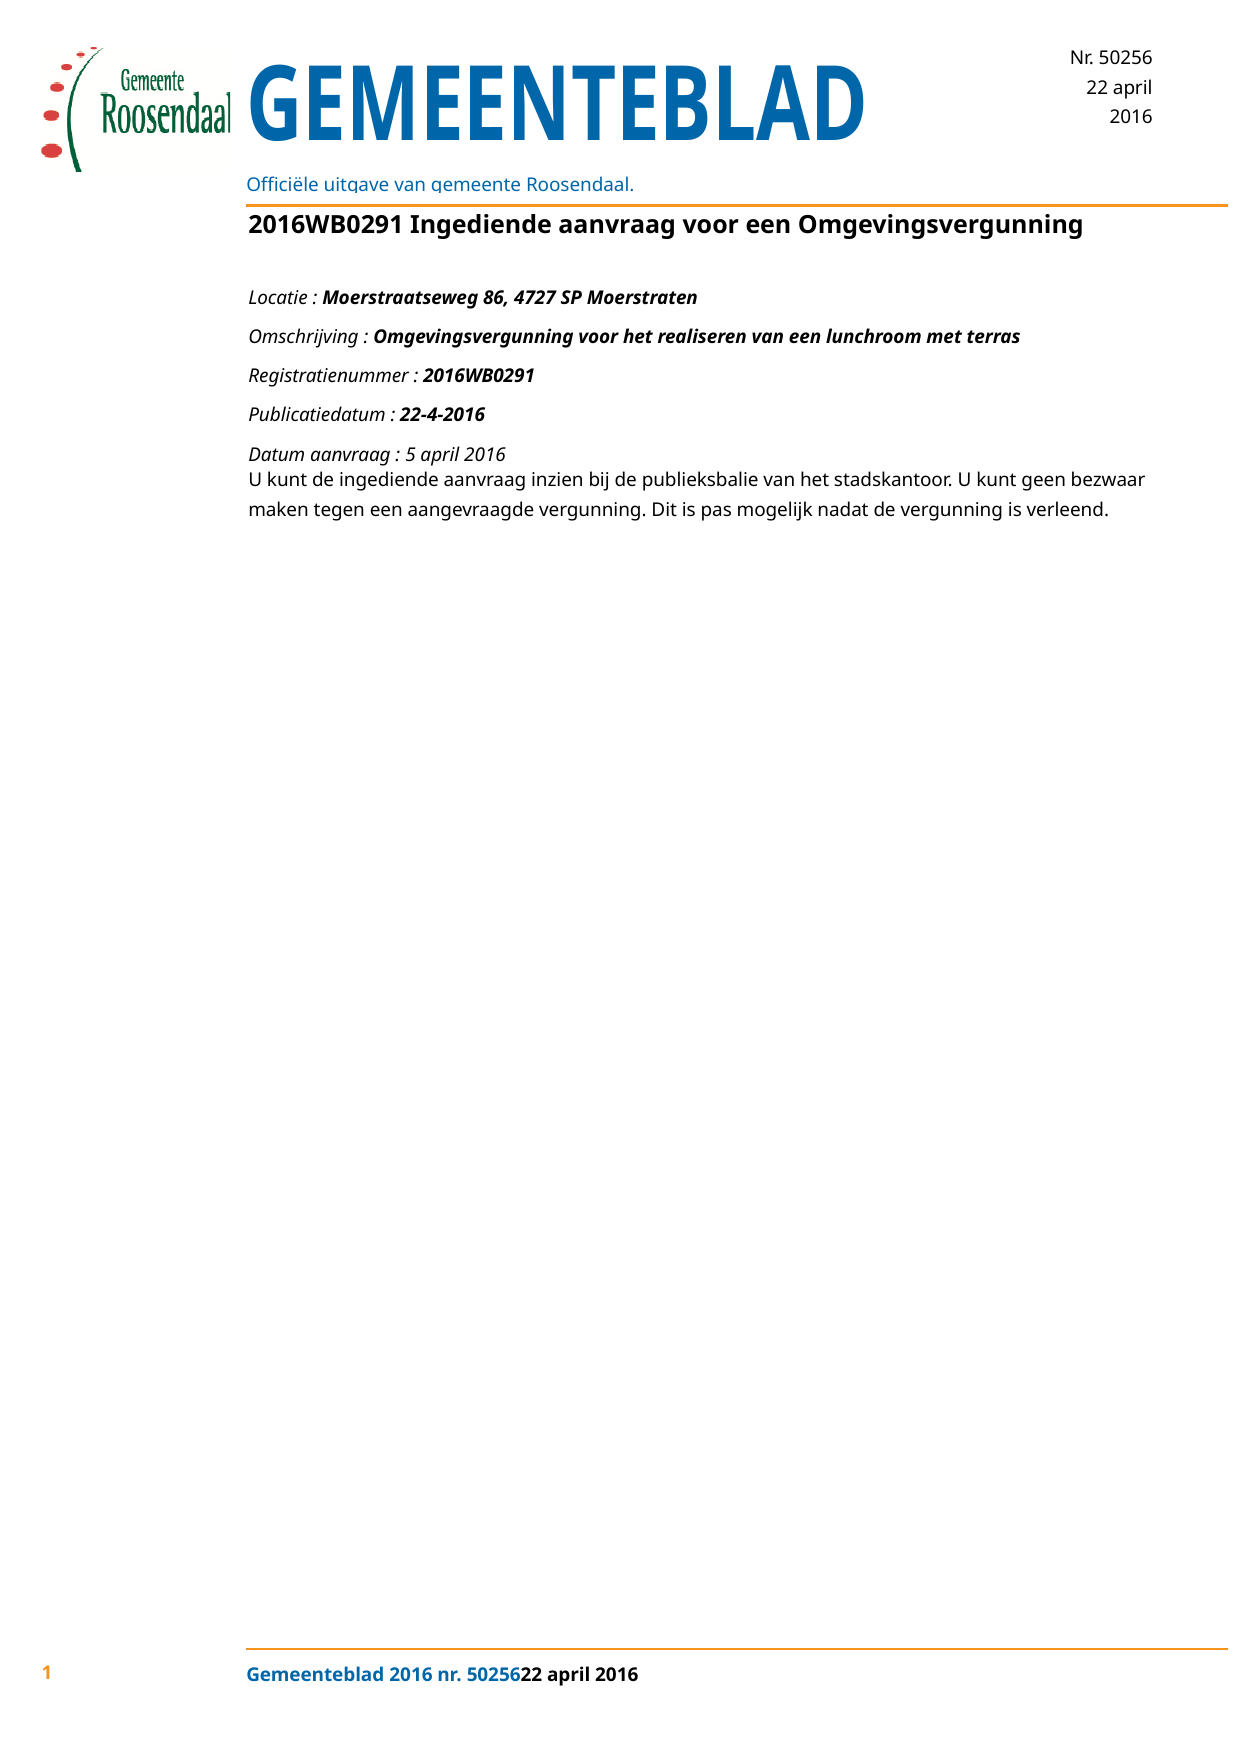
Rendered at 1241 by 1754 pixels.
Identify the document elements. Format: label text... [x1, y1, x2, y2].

text Datum aanvraag : 5 april 2016 [248, 441, 1152, 467]
text Publicatiedatum : 22-4-2016 [248, 402, 1152, 427]
text Locatie : Moerstraatseweg 86, 4727 SP Moerstraten [248, 284, 1152, 309]
text 2016WB0291 Ingediende aanvraag voor een Omgevingsvergunning [248, 207, 1152, 241]
text Registratienummer : 2016WB0291 [248, 362, 1152, 388]
text Omschrijving : Omgevingsvergunning voor het realiseren van een lunchroom met terras [248, 323, 1152, 349]
picture [41, 47, 231, 172]
text U kunt de ingediende aanvraag inzien bij de publieksbalie van het stadskantoor. U kunt geen bezwaar maken tegen een aangevraagde vergunning. Dit is pas mogelijk nadat de vergunning is verleend. [248, 467, 1152, 522]
